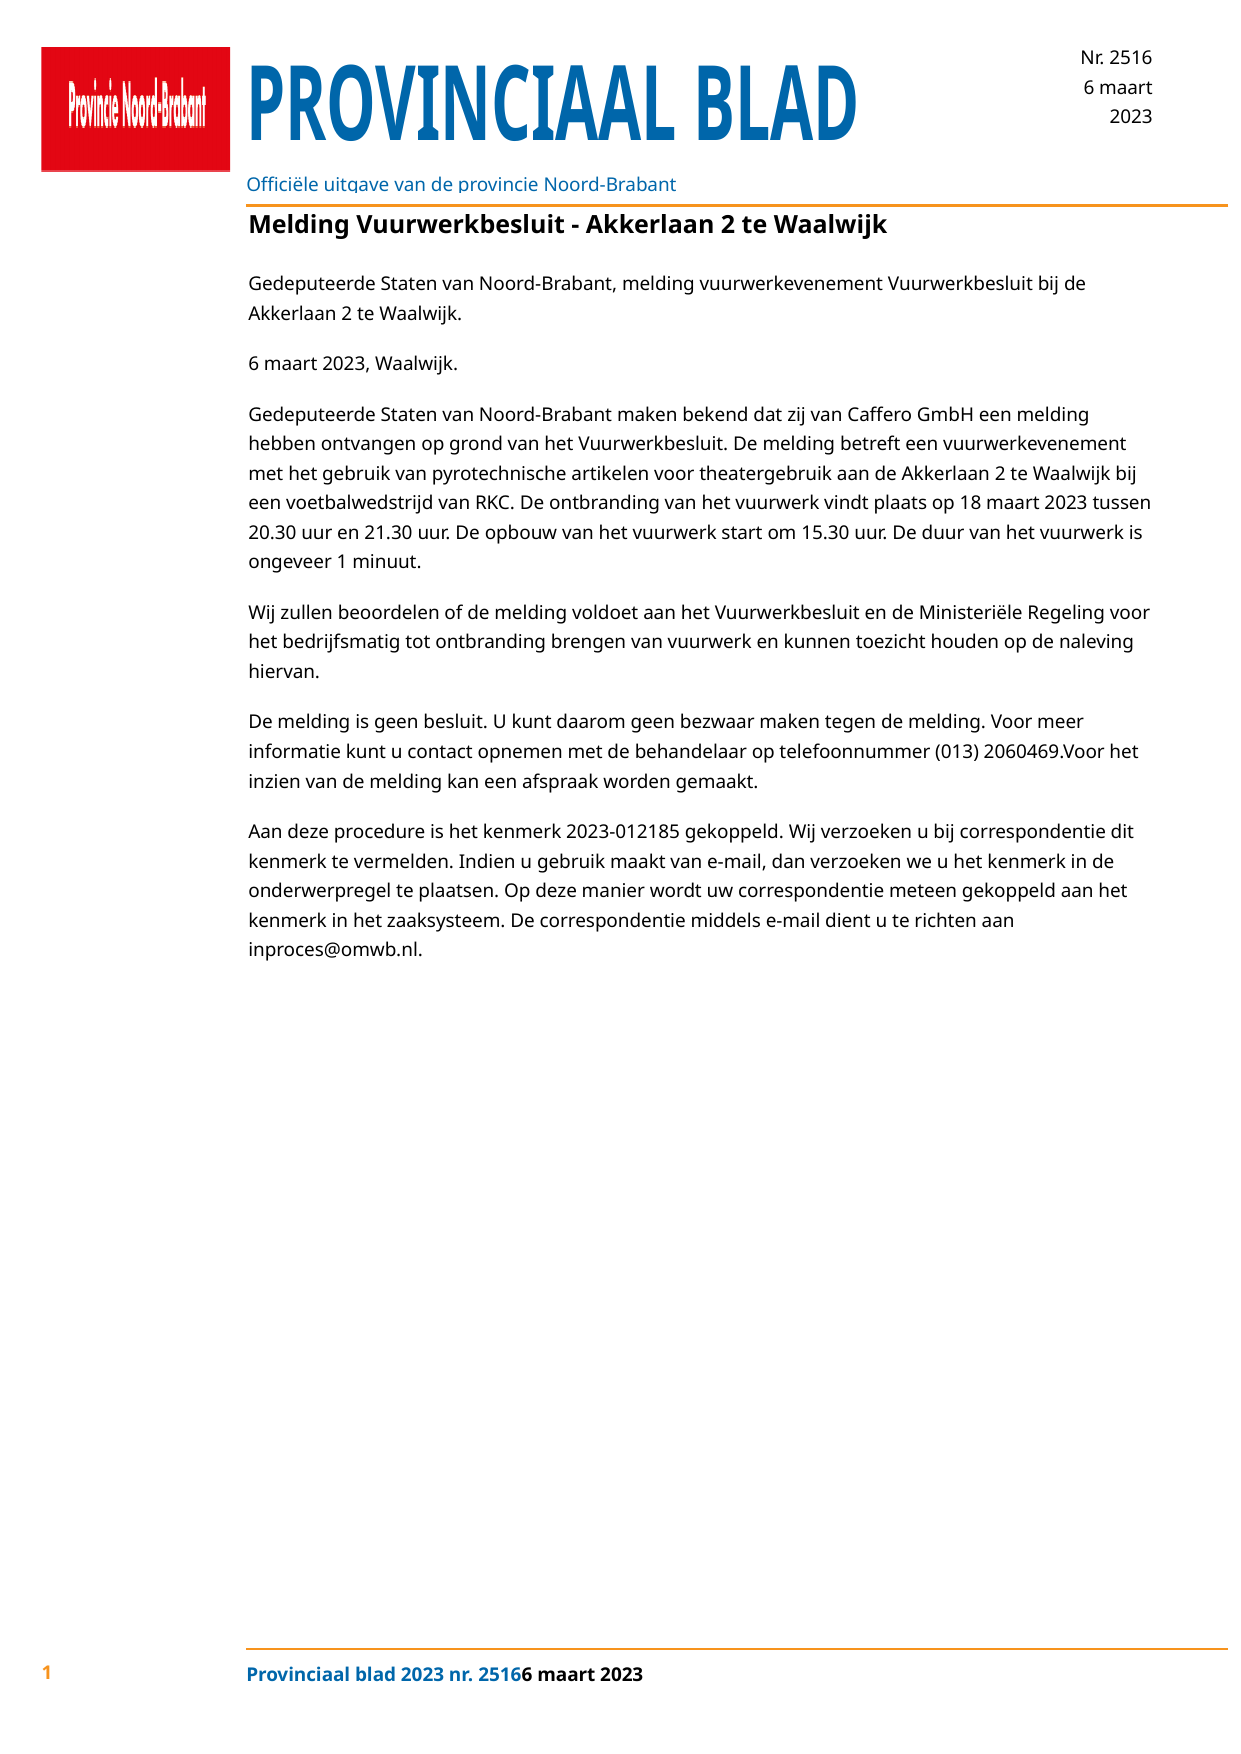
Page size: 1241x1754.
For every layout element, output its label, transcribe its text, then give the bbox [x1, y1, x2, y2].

text Gedeputeerde Staten van Noord-Brabant, melding vuurwerkevenement Vuurwerkbesluit bij de Akkerlaan 2 te Waalwijk. [248, 270, 1152, 326]
text Wij zullen beoordelen of de melding voldoet aan het Vuurwerkbesluit en de Ministeriële Regeling voor het bedrijfsmatig tot ontbranding brengen van vuurwerk en kunnen toezicht houden op de naleving hiervan. [248, 599, 1152, 684]
text Gedeputeerde Staten van Noord-Brabant maken bekend dat zij van Caffero GmbH een melding hebben ontvangen op grond van het Vuurwerkbesluit. De melding betreft een vuurwerkevenement met het gebruik van pyrotechnische artikelen voor theatergebruik aan de Akkerlaan 2 te Waalwijk bij een voetbalwedstrijd van RKC. De ontbranding van het vuurwerk vindt plaats op 18 maart 2023 tussen 20.30 uur en 21.30 uur. De opbouw van het vuurwerk start om 15.30 uur. De duur van het vuurwerk is ongeveer 1 minuut. [248, 401, 1152, 574]
text Melding Vuurwerkbesluit - Akkerlaan 2 te Waalwijk [248, 207, 1152, 241]
text Aan deze procedure is het kenmerk 2023-012185 gekoppeld. Wij verzoeken u bij correspondentie dit kenmerk te vermelden. Indien u gebruik maakt van e-mail, dan verzoeken we u het kenmerk in de onderwerpregel te plaatsen. Op deze manier wordt uw correspondentie meteen gekoppeld aan het kenmerk in het zaaksysteem. De correspondentie middels e-mail dient u te richten aan inproces@omwb.nl. [248, 818, 1152, 962]
picture [41, 47, 231, 172]
text 6 maart 2023, Waalwijk. [248, 350, 1152, 376]
text De melding is geen besluit. U kunt daarom geen bezwaar maken tegen de melding. Voor meer informatie kunt u contact opnemen met de behandelaar op telefoonnummer (013) 2060469.Voor het inzien van de melding kan een afspraak worden gemaakt. [248, 709, 1152, 793]
